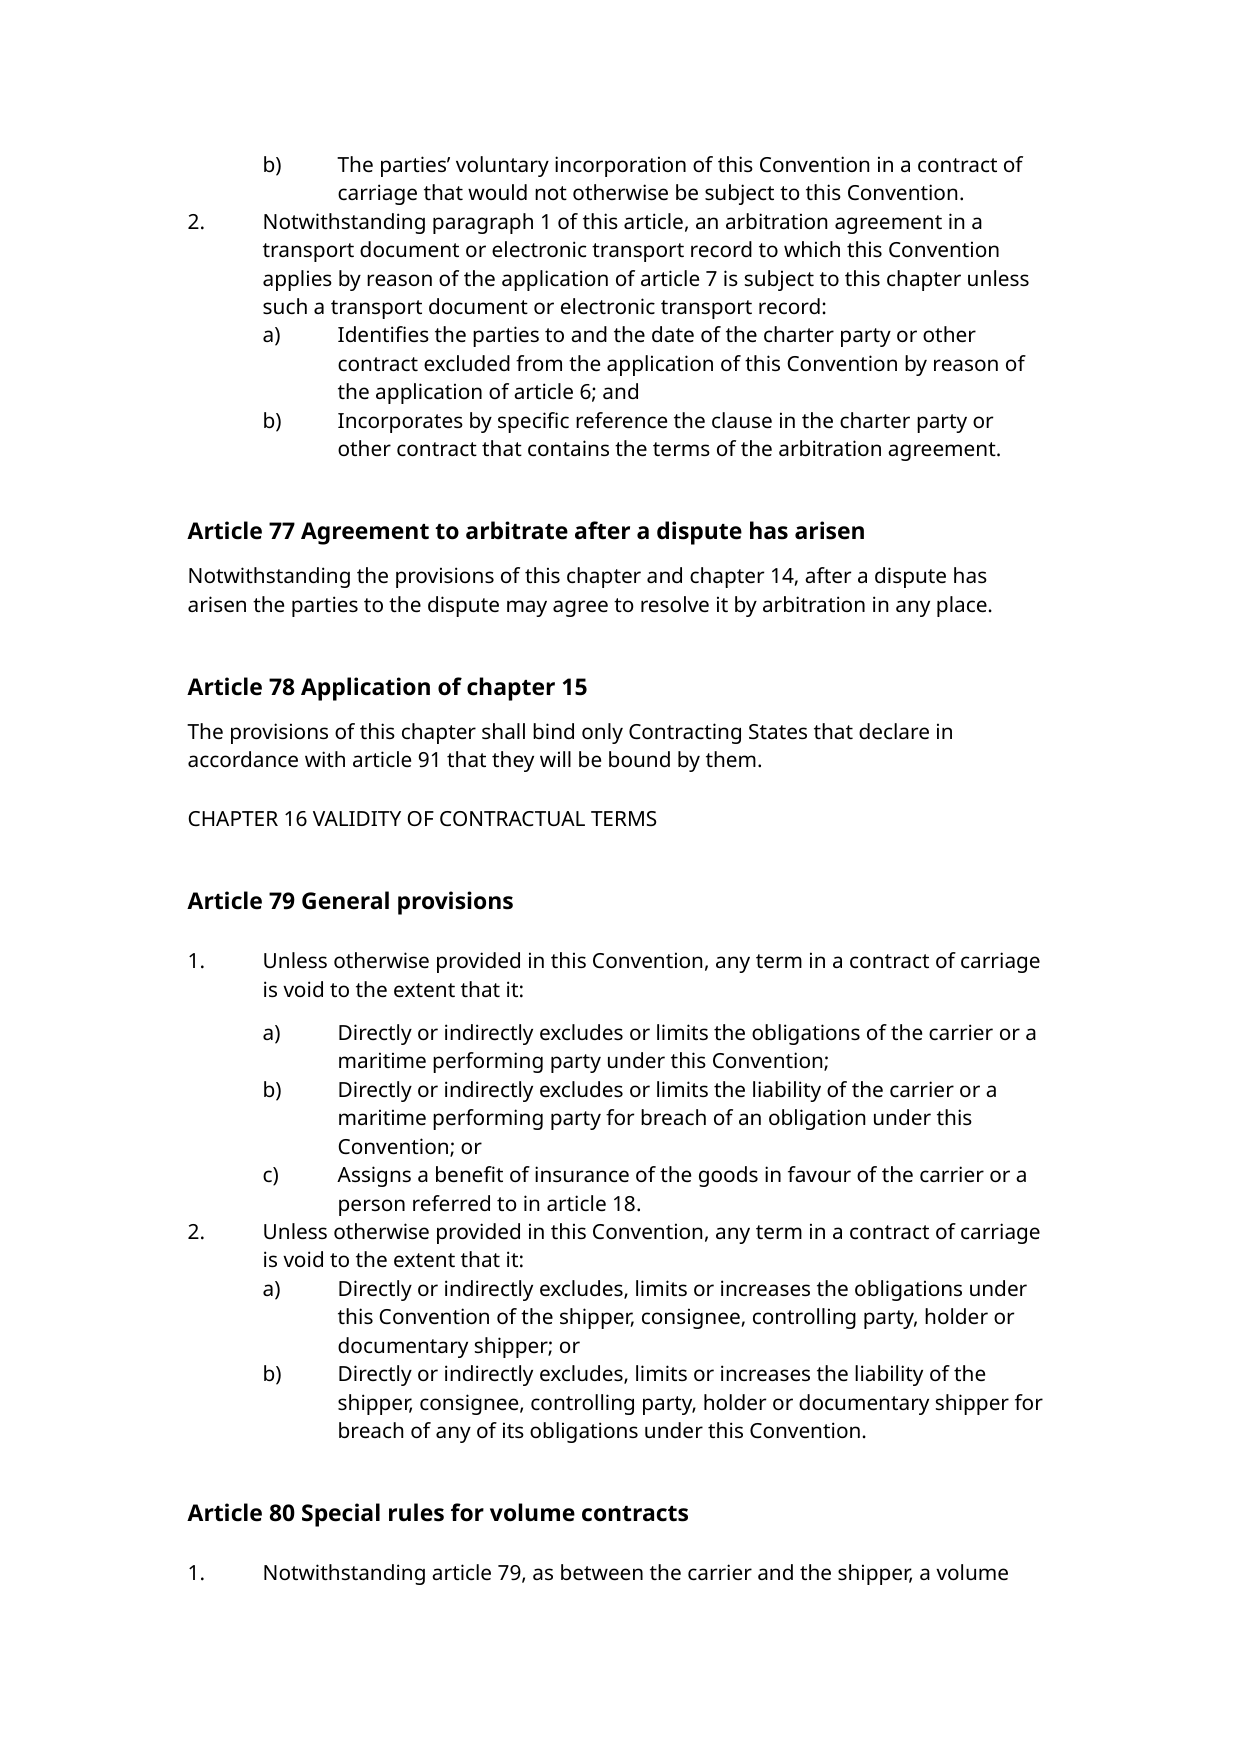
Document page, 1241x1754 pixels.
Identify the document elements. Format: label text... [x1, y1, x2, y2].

list Unless otherwise provided in this Convention, any term in a contract of carriage is void to the extent that it: [187, 1217, 1053, 1274]
subtitle Article 79 General provisions [187, 885, 1053, 916]
list Directly or indirectly excludes, limits or increases the obligations under this Convention of the shipper, consignee, controlling party, holder or documentary shipper; or [262, 1274, 1053, 1359]
subtitle Article 80 Special rules for volume contracts [187, 1497, 1053, 1528]
list Notwithstanding article 79, as between the carrier and the shipper, a volume [187, 1558, 1053, 1587]
list Directly or indirectly excludes or limits the liability of the carrier or a maritime performing party for breach of an obligation under this Convention; or [262, 1075, 1053, 1160]
list Assigns a benefit of insurance of the goods in favour of the carrier or a person referred to in article 18. [262, 1160, 1053, 1217]
list The parties’ voluntary incorporation of this Convention in a contract of carriage that would not otherwise be subject to this Convention. [262, 150, 1053, 207]
list Directly or indirectly excludes or limits the obligations of the carrier or a maritime performing party under this Convention; [262, 1018, 1053, 1075]
subtitle Article 77 Agreement to arbitrate after a dispute has arisen [187, 515, 1053, 547]
subtitle Article 78 Application of chapter 15 [187, 671, 1053, 702]
text The provisions of this chapter shall bind only Contracting States that declare in accordance with article 91 that they will be bound by them. [187, 717, 1053, 774]
list Incorporates by specific reference the clause in the charter party or other contract that contains the terms of the arbitration agreement. [262, 406, 1053, 463]
text Notwithstanding the provisions of this chapter and chapter 14, after a dispute has arisen the parties to the dispute may agree to resolve it by arbitration in any place. [187, 562, 1053, 618]
list Directly or indirectly excludes, limits or increases the liability of the shipper, consignee, controlling party, holder or documentary shipper for breach of any of its obligations under this Convention. [262, 1359, 1053, 1445]
subtitle CHAPTER 16 VALIDITY OF CONTRACTUAL TERMS [187, 804, 1053, 832]
list Notwithstanding paragraph 1 of this article, an arbitration agreement in a transport document or electronic transport record to which this Convention applies by reason of the application of article 7 is subject to this chapter unless such a transport document or electronic transport record: [187, 207, 1053, 321]
list Identifies the parties to and the date of the charter party or other contract excluded from the application of this Convention by reason of the application of article 6; and [262, 321, 1053, 406]
list Unless otherwise provided in this Convention, any term in a contract of carriage is void to the extent that it: [187, 946, 1053, 1003]
